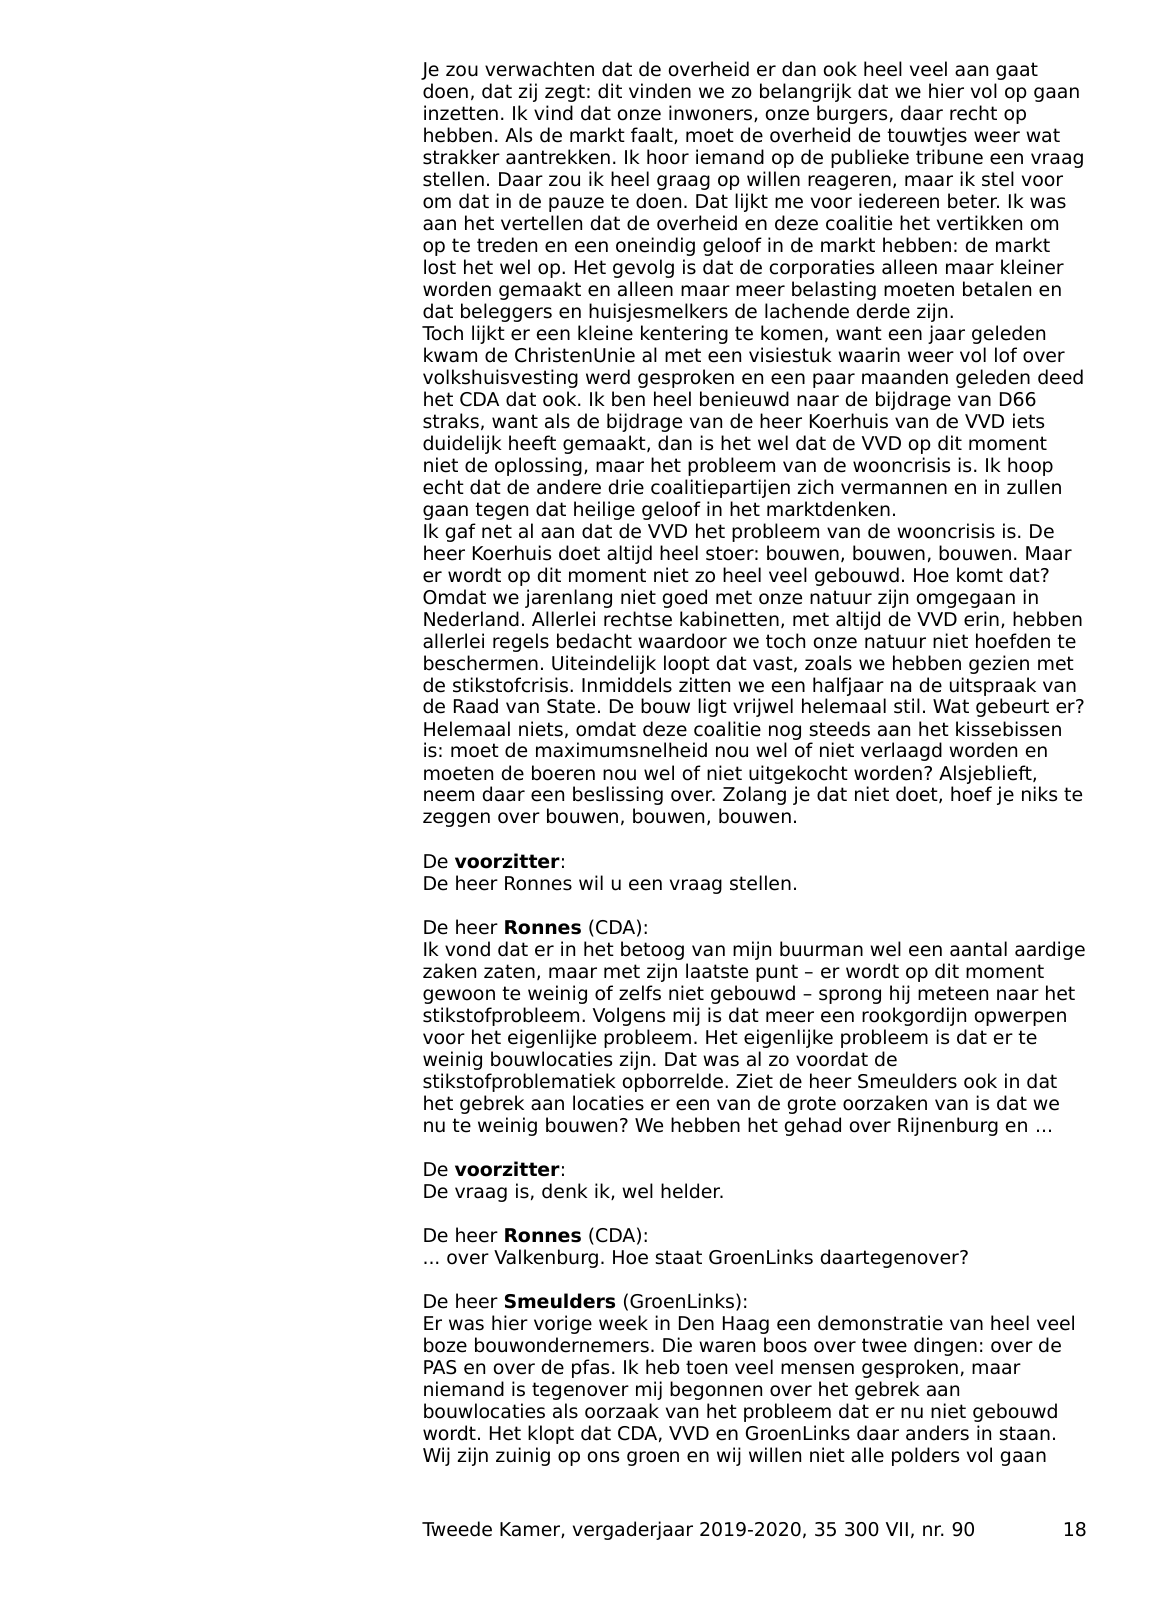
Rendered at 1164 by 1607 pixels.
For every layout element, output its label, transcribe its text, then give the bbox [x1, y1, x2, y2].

text Er was hier vorige week in Den Haag een demonstratie van heel veel boze bouwondernemers. Die waren boos over twee dingen: over de PAS en over de pfas. Ik heb toen veel mensen gesproken, maar niemand is tegenover mij begonnen over het gebrek aan bouwlocaties als oorzaak van het probleem dat er nu niet gebouwd wordt. Het klopt dat CDA, VVD en GroenLinks daar anders in staan. Wij zijn zuinig op ons groen en wij willen niet alle polders vol gaan [422, 1313, 1087, 1467]
text De heer Smeulders (GroenLinks): [422, 1291, 1087, 1313]
text ... over Valkenburg. Hoe staat GroenLinks daartegenover? [422, 1247, 1087, 1269]
text De heer Ronnes (CDA): [422, 917, 1087, 939]
text De heer Ronnes wil u een vraag stellen. [422, 872, 1087, 894]
text De voorzitter: [422, 1159, 1087, 1181]
text Ik vond dat er in het betoog van mijn buurman wel een aantal aardige zaken zaten, maar met zijn laatste punt – er wordt op dit moment gewoon te weinig of zelfs niet gebouwd – sprong hij meteen naar het stikstofprobleem. Volgens mij is dat meer een rookgordijn opwerpen voor het eigenlijke probleem. Het eigenlijke probleem is dat er te weinig bouwlocaties zijn. Dat was al zo voordat de stikstofproblematiek opborrelde. Ziet de heer Smeulders ook in dat het gebrek aan locaties er een van de grote oorzaken van is dat we nu te weinig bouwen? We hebben het gehad over Rijnenburg en ... [422, 939, 1087, 1136]
text De voorzitter: [422, 851, 1087, 872]
text Toch lijkt er een kleine kentering te komen, want een jaar geleden kwam de ChristenUnie al met een visiestuk waarin weer vol lof over volkshuisvesting werd gesproken en een paar maanden geleden deed het CDA dat ook. Ik ben heel benieuwd naar de bijdrage van D66 straks, want als de bijdrage van de heer Koerhuis van de VVD iets duidelijk heeft gemaakt, dan is het wel dat de VVD op dit moment niet de oplossing, maar het probleem van de wooncrisis is. Ik hoop echt dat de andere drie coalitiepartijen zich vermannen en in zullen gaan tegen dat heilige geloof in het marktdenken. [422, 323, 1087, 521]
text Je zou verwachten dat de overheid er dan ook heel veel aan gaat doen, dat zij zegt: dit vinden we zo belangrijk dat we hier vol op gaan inzetten. Ik vind dat onze inwoners, onze burgers, daar recht op hebben. Als de markt faalt, moet de overheid de touwtjes weer wat strakker aantrekken. Ik hoor iemand op de publieke tribune een vraag stellen. Daar zou ik heel graag op willen reageren, maar ik stel voor om dat in de pauze te doen. Dat lijkt me voor iedereen beter. Ik was aan het vertellen dat de overheid en deze coalitie het vertikken om op te treden en een oneindig geloof in de markt hebben: de markt lost het wel op. Het gevolg is dat de corporaties alleen maar kleiner worden gemaakt en alleen maar meer belasting moeten betalen en dat beleggers en huisjesmelkers de lachende derde zijn. [422, 59, 1087, 323]
text Ik gaf net al aan dat de VVD het probleem van de wooncrisis is. De heer Koerhuis doet altijd heel stoer: bouwen, bouwen, bouwen. Maar er wordt op dit moment niet zo heel veel gebouwd. Hoe komt dat? Omdat we jarenlang niet goed met onze natuur zijn omgegaan in Nederland. Allerlei rechtse kabinetten, met altijd de VVD erin, hebben allerlei regels bedacht waardoor we toch onze natuur niet hoefden te beschermen. Uiteindelijk loopt dat vast, zoals we hebben gezien met de stikstofcrisis. Inmiddels zitten we een halfjaar na de uitspraak van de Raad van State. De bouw ligt vrijwel helemaal stil. Wat gebeurt er? Helemaal niets, omdat deze coalitie nog steeds aan het kissebissen is: moet de maximumsnelheid nou wel of niet verlaagd worden en moeten de boeren nou wel of niet uitgekocht worden? Alsjeblieft, neem daar een beslissing over. Zolang je dat niet doet, hoef je niks te zeggen over bouwen, bouwen, bouwen. [422, 521, 1087, 828]
text De vraag is, denk ik, wel helder. [422, 1181, 1087, 1203]
text De heer Ronnes (CDA): [422, 1225, 1087, 1247]
